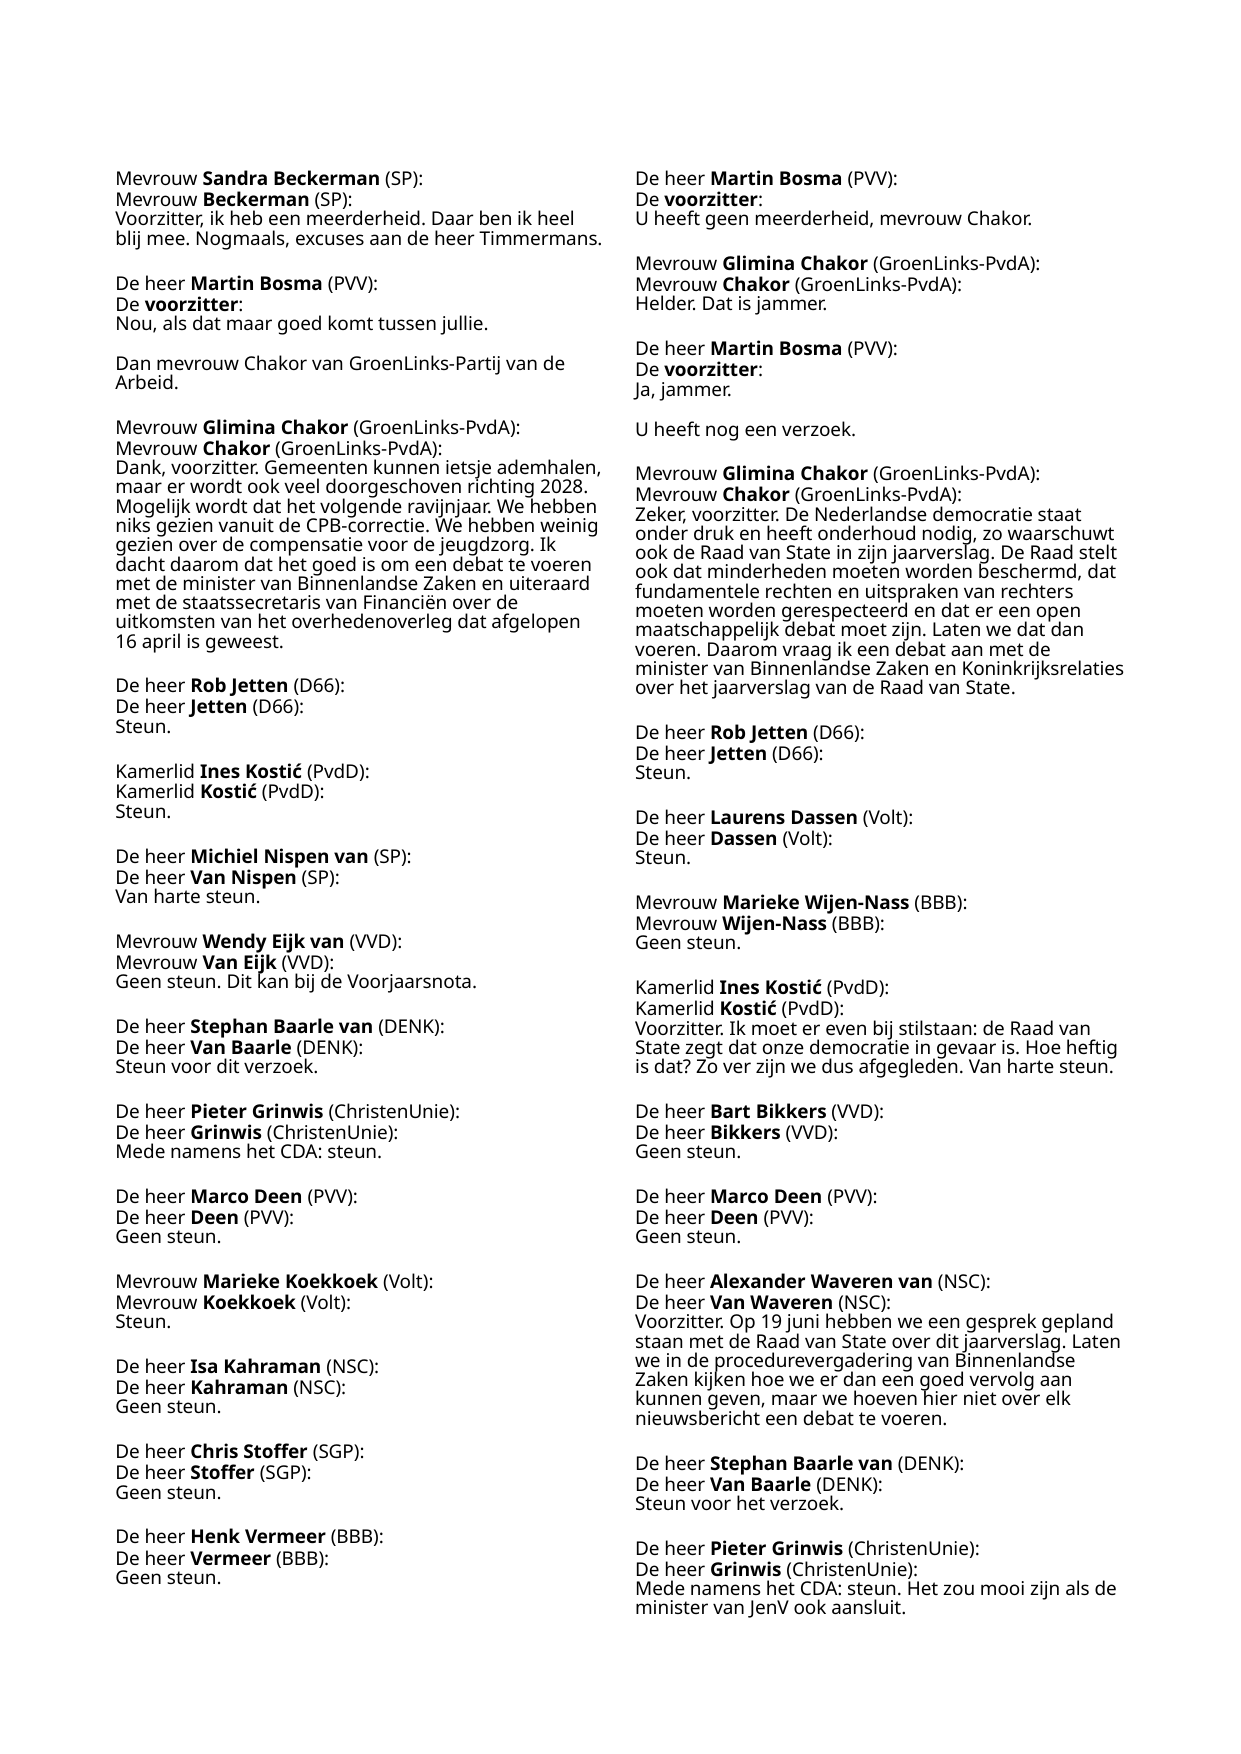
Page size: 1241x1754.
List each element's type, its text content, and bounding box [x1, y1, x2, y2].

text De heer Martin Bosma (PVV): [115, 270, 605, 296]
text Mevrouw Glimina Chakor (GroenLinks-PvdA): [635, 461, 1125, 486]
text Geen steun. [115, 1398, 605, 1418]
text De heer Bart Bikkers (VVD): [635, 1098, 1125, 1124]
text Voorzitter. Ik moet er even bij stilstaan: de Raad van State zegt dat onze democratie in gevaar is. Hoe heftig is dat? Zo ver zijn we dus afgegleden. Van harte steun. [635, 1019, 1125, 1077]
text De heer Vermeer (BBB): [115, 1549, 605, 1569]
text Steun. [115, 803, 605, 822]
text De heer Stephan Baarle van (DENK): [115, 1013, 605, 1039]
text De heer Stoffer (SGP): [115, 1464, 605, 1484]
text Kamerlid Ines Kostić (PvdD): [635, 974, 1125, 1000]
text Steun voor het verzoek. [635, 1495, 1125, 1514]
text Kamerlid Ines Kostić (PvdD): [115, 758, 605, 783]
text Mede namens het CDA: steun. Het zou mooi zijn als de minister van JenV ook aansluit. [635, 1580, 1125, 1618]
text De heer Grinwis (ChristenUnie): [115, 1124, 605, 1143]
text Mevrouw Koekkoek (Volt): [115, 1294, 605, 1313]
text U heeft geen meerderheid, mevrouw Chakor. [635, 210, 1125, 229]
text Kamerlid Kostić (PvdD): [635, 1000, 1125, 1019]
text De heer Kahraman (NSC): [115, 1379, 605, 1398]
text Geen steun. Dit kan bij de Voorjaarsnota. [115, 973, 605, 992]
text U heeft nog een verzoek. [635, 421, 1125, 440]
text Mevrouw Marieke Koekkoek (Volt): [115, 1268, 605, 1294]
text Mevrouw Chakor (GroenLinks-PvdA): [115, 440, 605, 459]
text Nou, als dat maar goed komt tussen jullie. [115, 315, 605, 334]
text Mevrouw Marieke Wijen-Nass (BBB): [635, 889, 1125, 915]
text De heer Dassen (Volt): [635, 830, 1125, 849]
text Geen steun. [635, 1228, 1125, 1247]
text Geen steun. [115, 1569, 605, 1588]
text Mede namens het CDA: steun. [115, 1143, 605, 1162]
text Steun voor dit verzoek. [115, 1058, 605, 1077]
text De heer Alexander Waveren van (NSC): [635, 1268, 1125, 1294]
text Mevrouw Beckerman (SP): [115, 191, 605, 210]
text Geen steun. [115, 1228, 605, 1248]
text Kamerlid Kostić (PvdD): [115, 783, 605, 803]
text Mevrouw Van Eijk (VVD): [115, 954, 605, 973]
text Dan mevrouw Chakor van GroenLinks-Partij van de Arbeid. [115, 355, 605, 393]
text De heer Jetten (D66): [635, 745, 1125, 764]
text De heer Van Baarle (DENK): [635, 1476, 1125, 1495]
text De heer Grinwis (ChristenUnie): [635, 1561, 1125, 1580]
text De heer Pieter Grinwis (ChristenUnie): [115, 1098, 605, 1124]
text De heer Chris Stoffer (SGP): [115, 1439, 605, 1464]
text Steun. [115, 718, 605, 737]
text Steun. [635, 764, 1125, 783]
text De heer Martin Bosma (PVV): [635, 336, 1125, 361]
text Geen steun. [635, 1143, 1125, 1162]
text De heer Marco Deen (PVV): [635, 1183, 1125, 1209]
text De heer Van Nispen (SP): [115, 869, 605, 888]
text Geen steun. [635, 934, 1125, 954]
text Voorzitter, ik heb een meerderheid. Daar ben ik heel blij mee. Nogmaals, excuses aan de heer Timmermans. [115, 210, 605, 249]
text Mevrouw Sandra Beckerman (SP): [115, 165, 605, 191]
text De heer Stephan Baarle van (DENK): [635, 1450, 1125, 1476]
text De heer Rob Jetten (D66): [115, 673, 605, 698]
text De heer Van Waveren (NSC): [635, 1294, 1125, 1313]
text Voorzitter. Op 19 juni hebben we een gesprek gepland staan met de Raad van State over dit jaarverslag. Laten we in de procedurevergadering van Binnenlandse Zaken kijken hoe we er dan een goed vervolg aan kunnen geven, maar we hoeven hier niet over elk nieuwsbericht een debat te voeren. [635, 1313, 1125, 1429]
text Steun. [635, 849, 1125, 868]
text De heer Bikkers (VVD): [635, 1124, 1125, 1143]
text Mevrouw Chakor (GroenLinks-PvdA): [635, 276, 1125, 295]
text De voorzitter: [635, 191, 1125, 210]
text Zeker, voorzitter. De Nederlandse democratie staat onder druk en heeft onderhoud nodig, zo waarschuwt ook de Raad van State in zijn jaarverslag. De Raad stelt ook dat minderheden moeten worden beschermd, dat fundamentele rechten en uitspraken van rechters moeten worden gerespecteerd en dat er een open maatschappelijk debat moet zijn. Laten we dat dan voeren. Daarom vraag ik een debat aan met de minister van Binnenlandse Zaken en Koninkrijksrelaties over het jaarverslag van de Raad van State. [635, 506, 1125, 698]
text Helder. Dat is jammer. [635, 295, 1125, 315]
text Mevrouw Wijen-Nass (BBB): [635, 915, 1125, 934]
text De heer Henk Vermeer (BBB): [115, 1524, 605, 1549]
text De voorzitter: [635, 361, 1125, 381]
text Ja, jammer. [635, 381, 1125, 400]
text De heer Isa Kahraman (NSC): [115, 1353, 605, 1379]
text De heer Jetten (D66): [115, 698, 605, 718]
text Dank, voorzitter. Gemeenten kunnen ietsje ademhalen, maar er wordt ook veel doorgeschoven richting 2028. Mogelijk wordt dat het volgende ravijnjaar. We hebben niks gezien vanuit de CPB-correctie. We hebben weinig gezien over de compensatie voor de jeugdzorg. Ik dacht daarom dat het goed is om een debat te voeren met de minister van Binnenlandse Zaken en uiteraard met de staatssecretaris van Financiën over de uitkomsten van het overhedenoverleg dat afgelopen 16 april is geweest. [115, 459, 605, 652]
text Mevrouw Wendy Eijk van (VVD): [115, 928, 605, 954]
text De heer Van Baarle (DENK): [115, 1039, 605, 1058]
text Mevrouw Glimina Chakor (GroenLinks-PvdA): [635, 250, 1125, 276]
text De heer Deen (PVV): [115, 1209, 605, 1228]
text De heer Michiel Nispen van (SP): [115, 843, 605, 869]
text Mevrouw Glimina Chakor (GroenLinks-PvdA): [115, 414, 605, 440]
text De heer Deen (PVV): [635, 1209, 1125, 1228]
text Van harte steun. [115, 888, 605, 907]
text Mevrouw Chakor (GroenLinks-PvdA): [635, 486, 1125, 506]
text De heer Laurens Dassen (Volt): [635, 804, 1125, 830]
text Steun. [115, 1313, 605, 1333]
text De heer Rob Jetten (D66): [635, 719, 1125, 745]
text De voorzitter: [115, 296, 605, 315]
text De heer Martin Bosma (PVV): [635, 165, 1125, 191]
text Geen steun. [115, 1484, 605, 1503]
text De heer Marco Deen (PVV): [115, 1183, 605, 1209]
text De heer Pieter Grinwis (ChristenUnie): [635, 1535, 1125, 1561]
